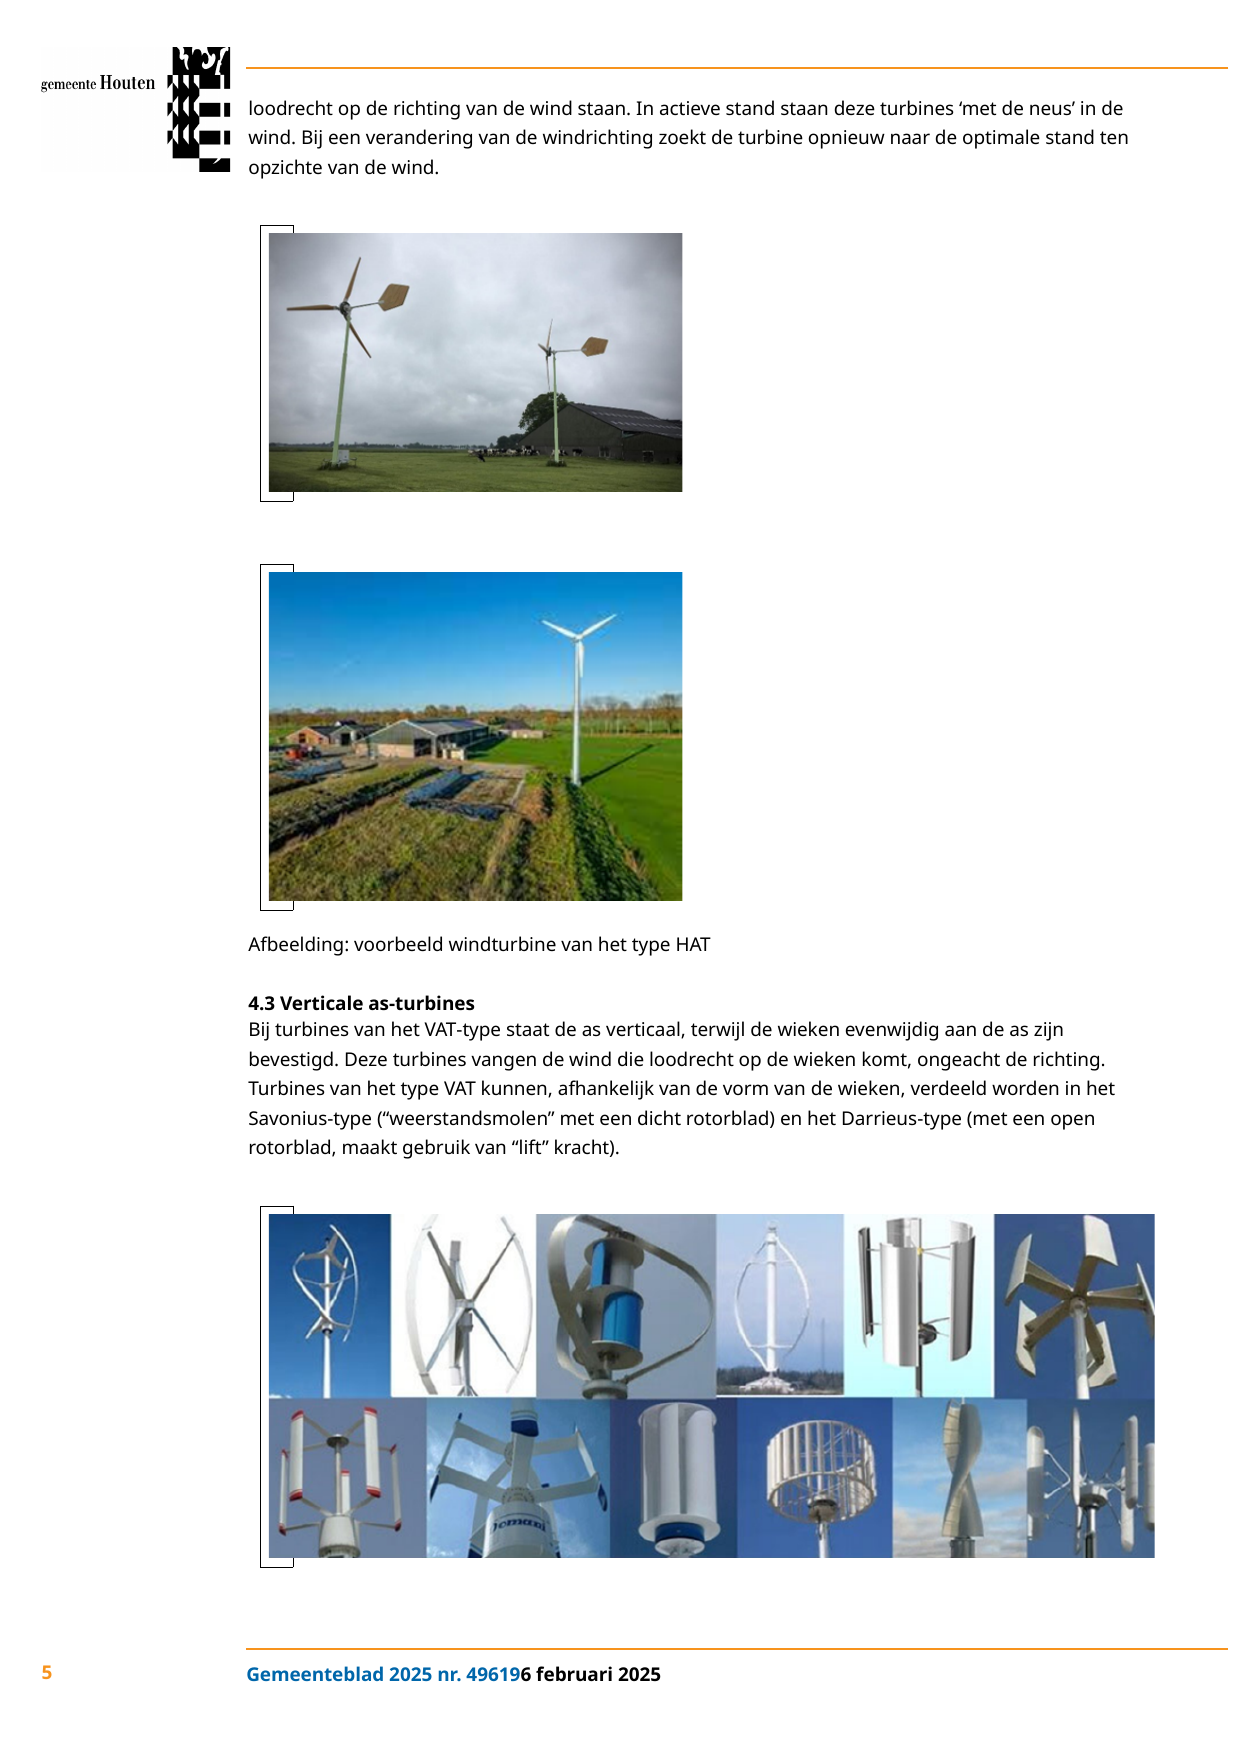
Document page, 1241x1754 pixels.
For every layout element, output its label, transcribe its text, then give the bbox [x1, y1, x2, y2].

text Turbines van het type VAT kunnen, afhankelijk van de vorm van de wieken, verdeeld worden in het Savonius‐type (“weerstandsmolen” met een dicht rotorblad) en het Darrieus‐type (met een open rotorblad, maakt gebruik van “lift” kracht). [248, 1075, 1152, 1160]
picture [268, 233, 683, 492]
text loodrecht op de richting van de wind staan. In actieve stand staan deze turbines ‘met de neus’ in de wind. Bij een verandering van de windrichting zoekt de turbine opnieuw naar de optimale stand ten opzichte van de wind. [248, 95, 1152, 180]
text 4.3 Verticale as-turbines [248, 991, 1152, 1016]
picture [41, 47, 231, 172]
text Bij turbines van het VAT‐type staat de as verticaal, terwijl de wieken evenwijdig aan de as zijn bevestigd. Deze turbines vangen de wind die loodrecht op de wieken komt, ongeacht de richting. [248, 1016, 1152, 1072]
picture [268, 572, 683, 901]
text Afbeelding: voorbeeld windturbine van het type HAT [248, 931, 1152, 957]
picture [268, 1214, 1155, 1558]
